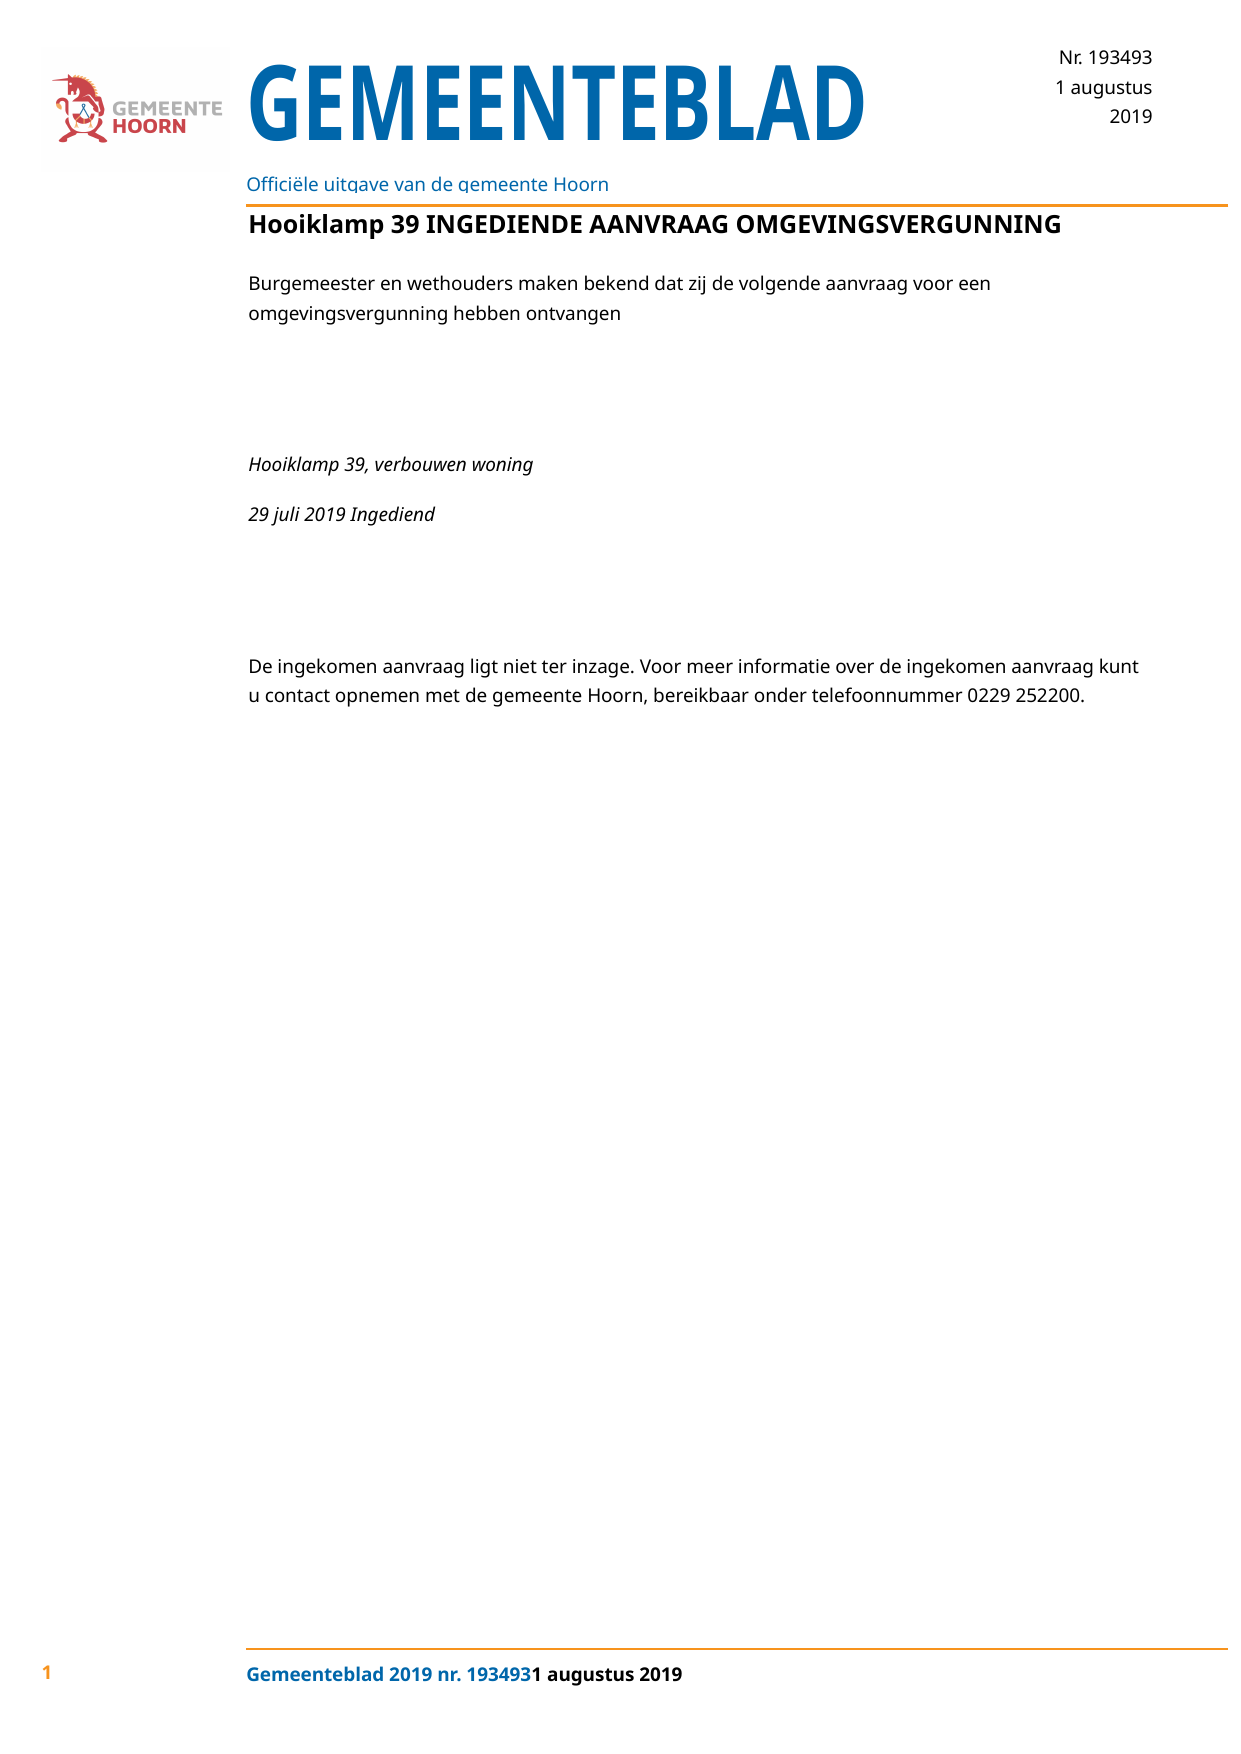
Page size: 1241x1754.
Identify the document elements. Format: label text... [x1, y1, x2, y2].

text Burgemeester en wethouders maken bekend dat zij de volgende aanvraag voor een omgevingsvergunning hebben ontvangen [248, 270, 1152, 326]
picture [41, 47, 231, 172]
text Hooiklamp 39 INGEDIENDE AANVRAAG OMGEVINGSVERGUNNING [248, 207, 1152, 241]
text Hooiklamp 39, verbouwen woning [248, 451, 1152, 477]
text De ingekomen aanvraag ligt niet ter inzage. Voor meer informatie over de ingekomen aanvraag kunt u contact opnemen met de gemeente Hoorn, bereikbaar onder telefoonnummer 0229 252200. [248, 653, 1152, 708]
text 29 juli 2019 Ingediend [248, 502, 1152, 527]
